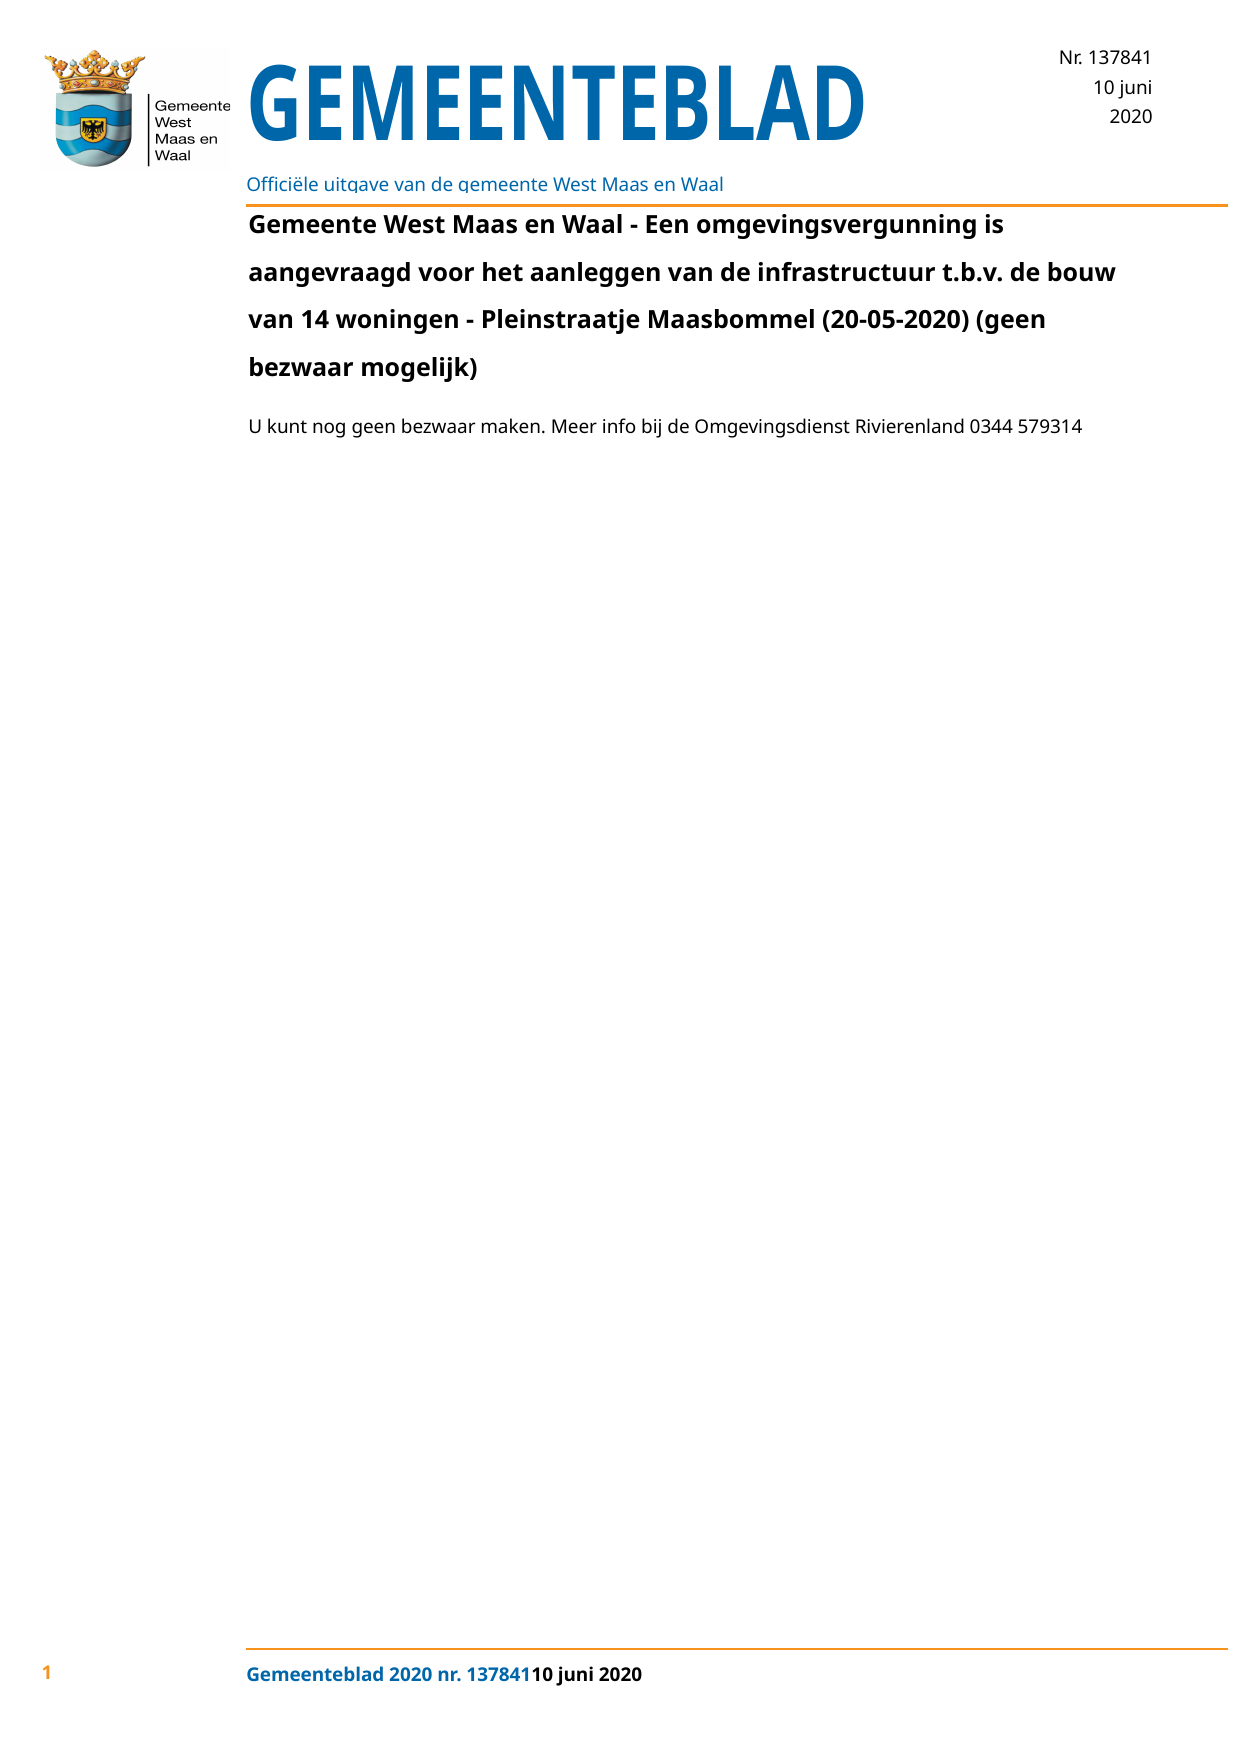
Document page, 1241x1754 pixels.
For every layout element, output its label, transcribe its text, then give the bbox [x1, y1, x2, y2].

text Gemeente West Maas en Waal - Een omgevingsvergunning is aangevraagd voor het aanleggen van de infrastructuur t.b.v. de bouw van 14 woningen - Pleinstraatje Maasbommel (20-05-2020) (geen bezwaar mogelijk) [248, 207, 1152, 384]
text U kunt nog geen bezwaar maken. Meer info bij de Omgevingsdienst Rivierenland 0344 579314 [248, 413, 1152, 439]
picture [41, 47, 231, 172]
